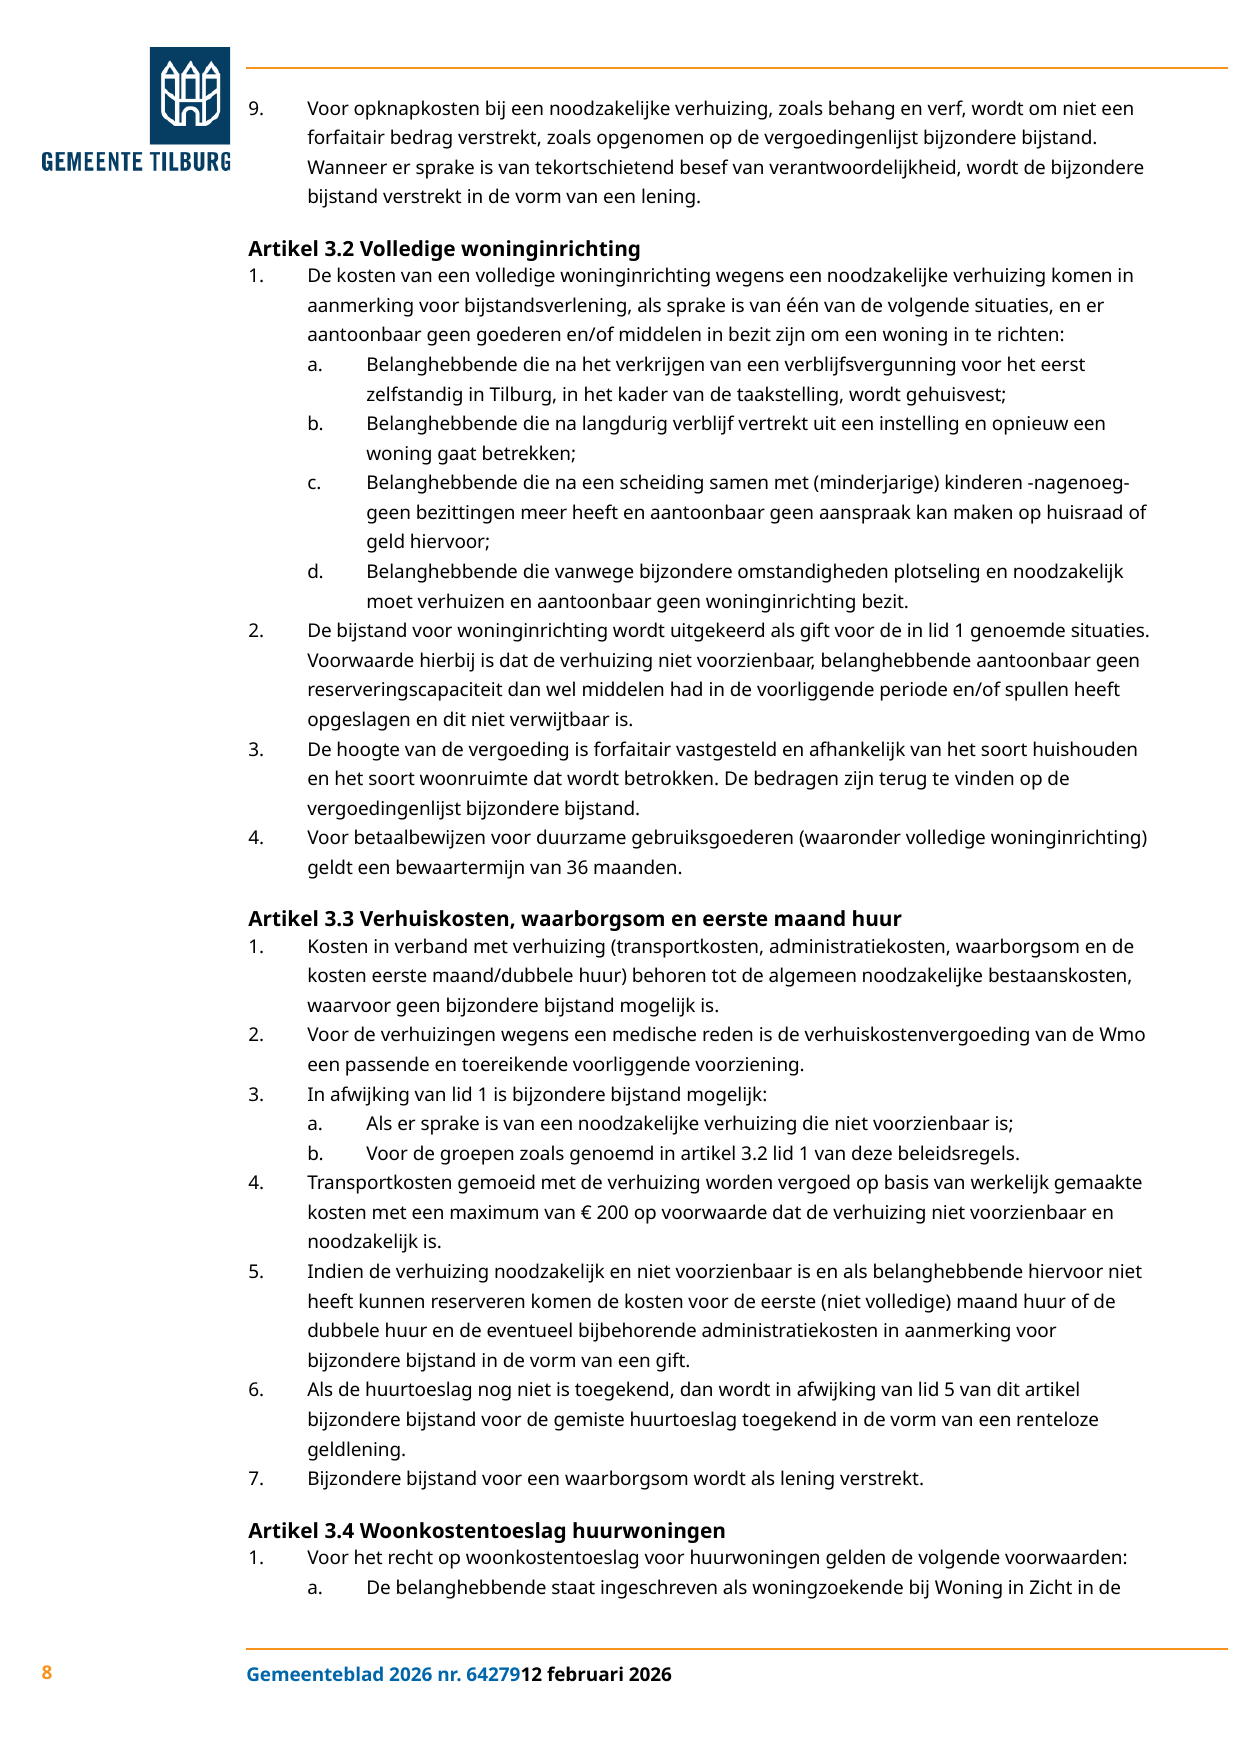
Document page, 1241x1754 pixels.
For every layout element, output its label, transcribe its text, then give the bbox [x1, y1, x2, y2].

list Voor het recht op woonkostentoeslag voor huurwoningen gelden de volgende voorwaarden: [248, 1544, 1152, 1570]
list Belanghebbende die vanwege bijzondere omstandigheden plotseling en noodzakelijk moet verhuizen en aantoonbaar geen woninginrichting bezit. [307, 558, 1152, 613]
list Voor de verhuizingen wegens een medische reden is de verhuiskostenvergoeding van de Wmo een passende en toereikende voorliggende voorziening. [248, 1022, 1152, 1077]
list Bijzondere bijstand voor een waarborgsom wordt als lening verstrekt. [248, 1465, 1152, 1491]
list Transportkosten gemoeid met de verhuizing worden vergoed op basis van werkelijk gemaakte kosten met een maximum van € 200 op voorwaarde dat de verhuizing niet voorzienbaar en noodzakelijk is. [248, 1169, 1152, 1254]
list Voor opknapkosten bij een noodzakelijke verhuizing, zoals behang en verf, wordt om niet een forfaitair bedrag verstrekt, zoals opgenomen op de vergoedingenlijst bijzondere bijstand. Wanneer er sprake is van tekortschietend besef van verantwoordelijkheid, wordt de bijzondere bijstand verstrekt in de vorm van een lening. [248, 95, 1152, 209]
list Als de huurtoeslag nog niet is toegekend, dan wordt in afwijking van lid 5 van dit artikel bijzondere bijstand voor de gemiste huurtoeslag toegekend in de vorm van een renteloze geldlening. [248, 1377, 1152, 1462]
list Als er sprake is van een noodzakelijke verhuizing die niet voorzienbaar is; [307, 1110, 1152, 1136]
text Artikel 3.2 Volledige woninginrichting [248, 234, 1152, 262]
list Belanghebbende die na het verkrijgen van een verblijfsvergunning voor het eerst zelfstandig in Tilburg, in het kader van de taakstelling, wordt gehuisvest; [307, 351, 1152, 406]
text Artikel 3.4 Woonkostentoeslag huurwoningen [248, 1516, 1152, 1544]
text Artikel 3.3 Verhuiskosten, waarborgsom en eerste maand huur [248, 904, 1152, 933]
list Voor betaalbewijzen voor duurzame gebruiksgoederen (waaronder volledige woninginrichting) geldt een bewaartermijn van 36 maanden. [248, 824, 1152, 880]
list Belanghebbende die na langdurig verblijf vertrekt uit een instelling en opnieuw een woning gaat betrekken; [307, 410, 1152, 466]
list De hoogte van de vergoeding is forfaitair vastgesteld en afhankelijk van het soort huishouden en het soort woonruimte dat wordt betrokken. De bedragen zijn terug te vinden op de vergoedingenlijst bijzondere bijstand. [248, 736, 1152, 821]
list De kosten van een volledige woninginrichting wegens een noodzakelijke verhuizing komen in aanmerking voor bijstandsverlening, als sprake is van één van de volgende situaties, en er aantoonbaar geen goederen en/of middelen in bezit zijn om een woning in te richten: [248, 262, 1152, 347]
list Indien de verhuizing noodzakelijk en niet voorzienbaar is en als belanghebbende hiervoor niet heeft kunnen reserveren komen de kosten voor de eerste (niet volledige) maand huur of de dubbele huur en de eventueel bijbehorende administratiekosten in aanmerking voor bijzondere bijstand in de vorm van een gift. [248, 1258, 1152, 1373]
list Kosten in verband met verhuizing (transportkosten, administratiekosten, waarborgsom en de kosten eerste maand/dubbele huur) behoren tot de algemeen noodzakelijke bestaanskosten, waarvoor geen bijzondere bijstand mogelijk is. [248, 933, 1152, 1018]
list De belanghebbende staat ingeschreven als woningzoekende bij Woning in Zicht in de [307, 1574, 1152, 1599]
list De bijstand voor woninginrichting wordt uitgekeerd als gift voor de in lid 1 genoemde situaties. Voorwaarde hierbij is dat de verhuizing niet voorzienbaar, belanghebbende aantoonbaar geen reserveringscapaciteit dan wel middelen had in de voorliggende periode en/of spullen heeft opgeslagen en dit niet verwijtbaar is. [248, 617, 1152, 732]
picture [41, 47, 231, 172]
list Voor de groepen zoals genoemd in artikel 3.2 lid 1 van deze beleidsregels. [307, 1140, 1152, 1166]
list In afwijking van lid 1 is bijzondere bijstand mogelijk: [248, 1081, 1152, 1107]
list Belanghebbende die na een scheiding samen met (minderjarige) kinderen -nagenoeg- geen bezittingen meer heeft en aantoonbaar geen aanspraak kan maken op huisraad of geld hiervoor; [307, 469, 1152, 554]
